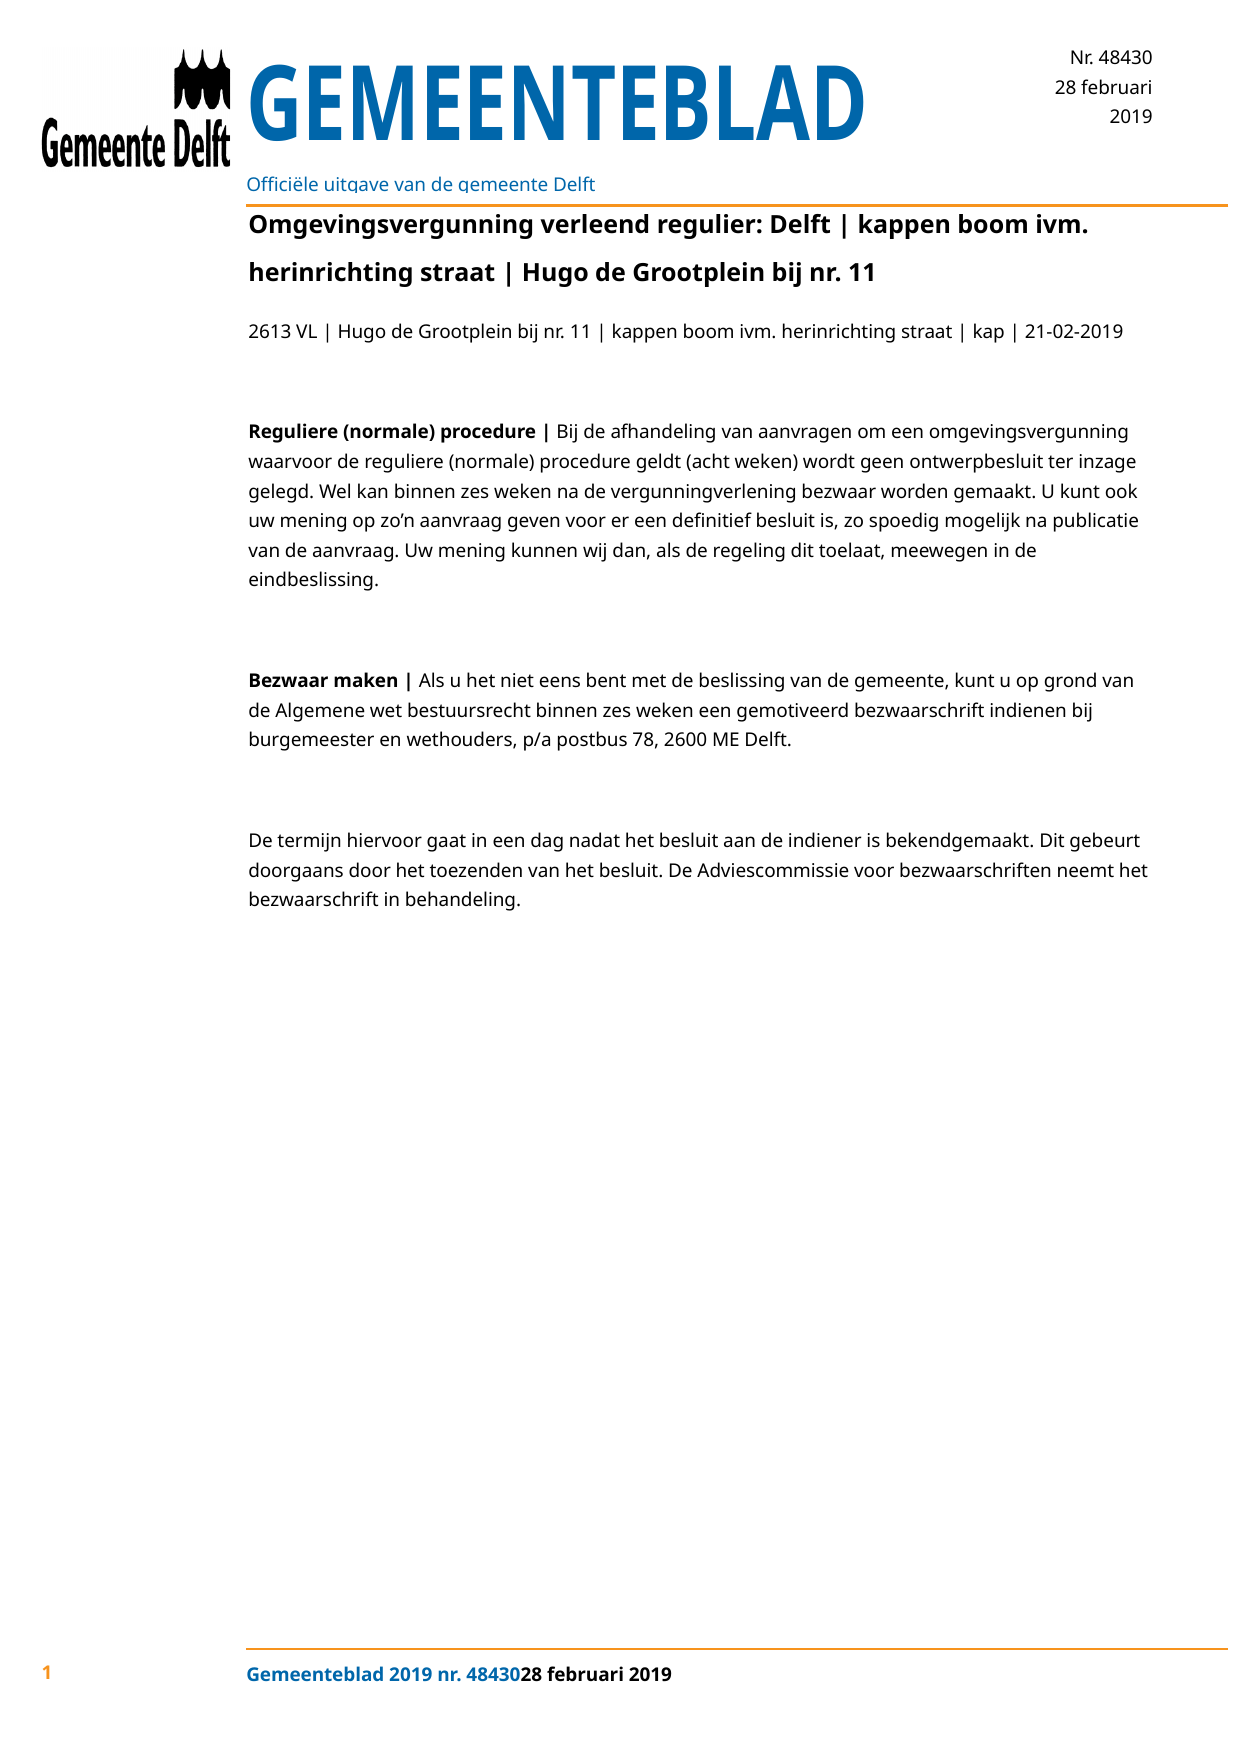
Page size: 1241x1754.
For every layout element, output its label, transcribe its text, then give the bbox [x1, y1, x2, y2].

text 2613 VL | Hugo de Grootplein bij nr. 11 | kappen boom ivm. herinrichting straat | kap | 21-02-2019 [248, 318, 1152, 344]
text Bezwaar maken | Als u het niet eens bent met de beslissing van de gemeente, kunt u op grond van de Algemene wet bestuursrecht binnen zes weken een gemotiveerd bezwaarschrift indienen bij burgemeester en wethouders, p/a postbus 78, 2600 ME Delft. [248, 667, 1152, 752]
picture [41, 47, 231, 172]
text Omgevingsvergunning verleend regulier: Delft | kappen boom ivm. herinrichting straat | Hugo de Grootplein bij nr. 11 [248, 207, 1152, 288]
text Reguliere (normale) procedure | Bij de afhandeling van aanvragen om een omgevingsvergunning waarvoor de reguliere (normale) procedure geldt (acht weken) wordt geen ontwerpbesluit ter inzage gelegd. Wel kan binnen zes weken na de vergunningverlening bezwaar worden gemaakt. U kunt ook uw mening op zo’n aanvraag geven voor er een definitief besluit is, zo spoedig mogelijk na publicatie van de aanvraag. Uw mening kunnen wij dan, als de regeling dit toelaat, meewegen in de eindbeslissing. [248, 419, 1152, 592]
text De termijn hiervoor gaat in een dag nadat het besluit aan de indiener is bekendgemaakt. Dit gebeurt doorgaans door het toezenden van het besluit. De Adviescommissie voor bezwaarschriften neemt het bezwaarschrift in behandeling. [248, 827, 1152, 912]
